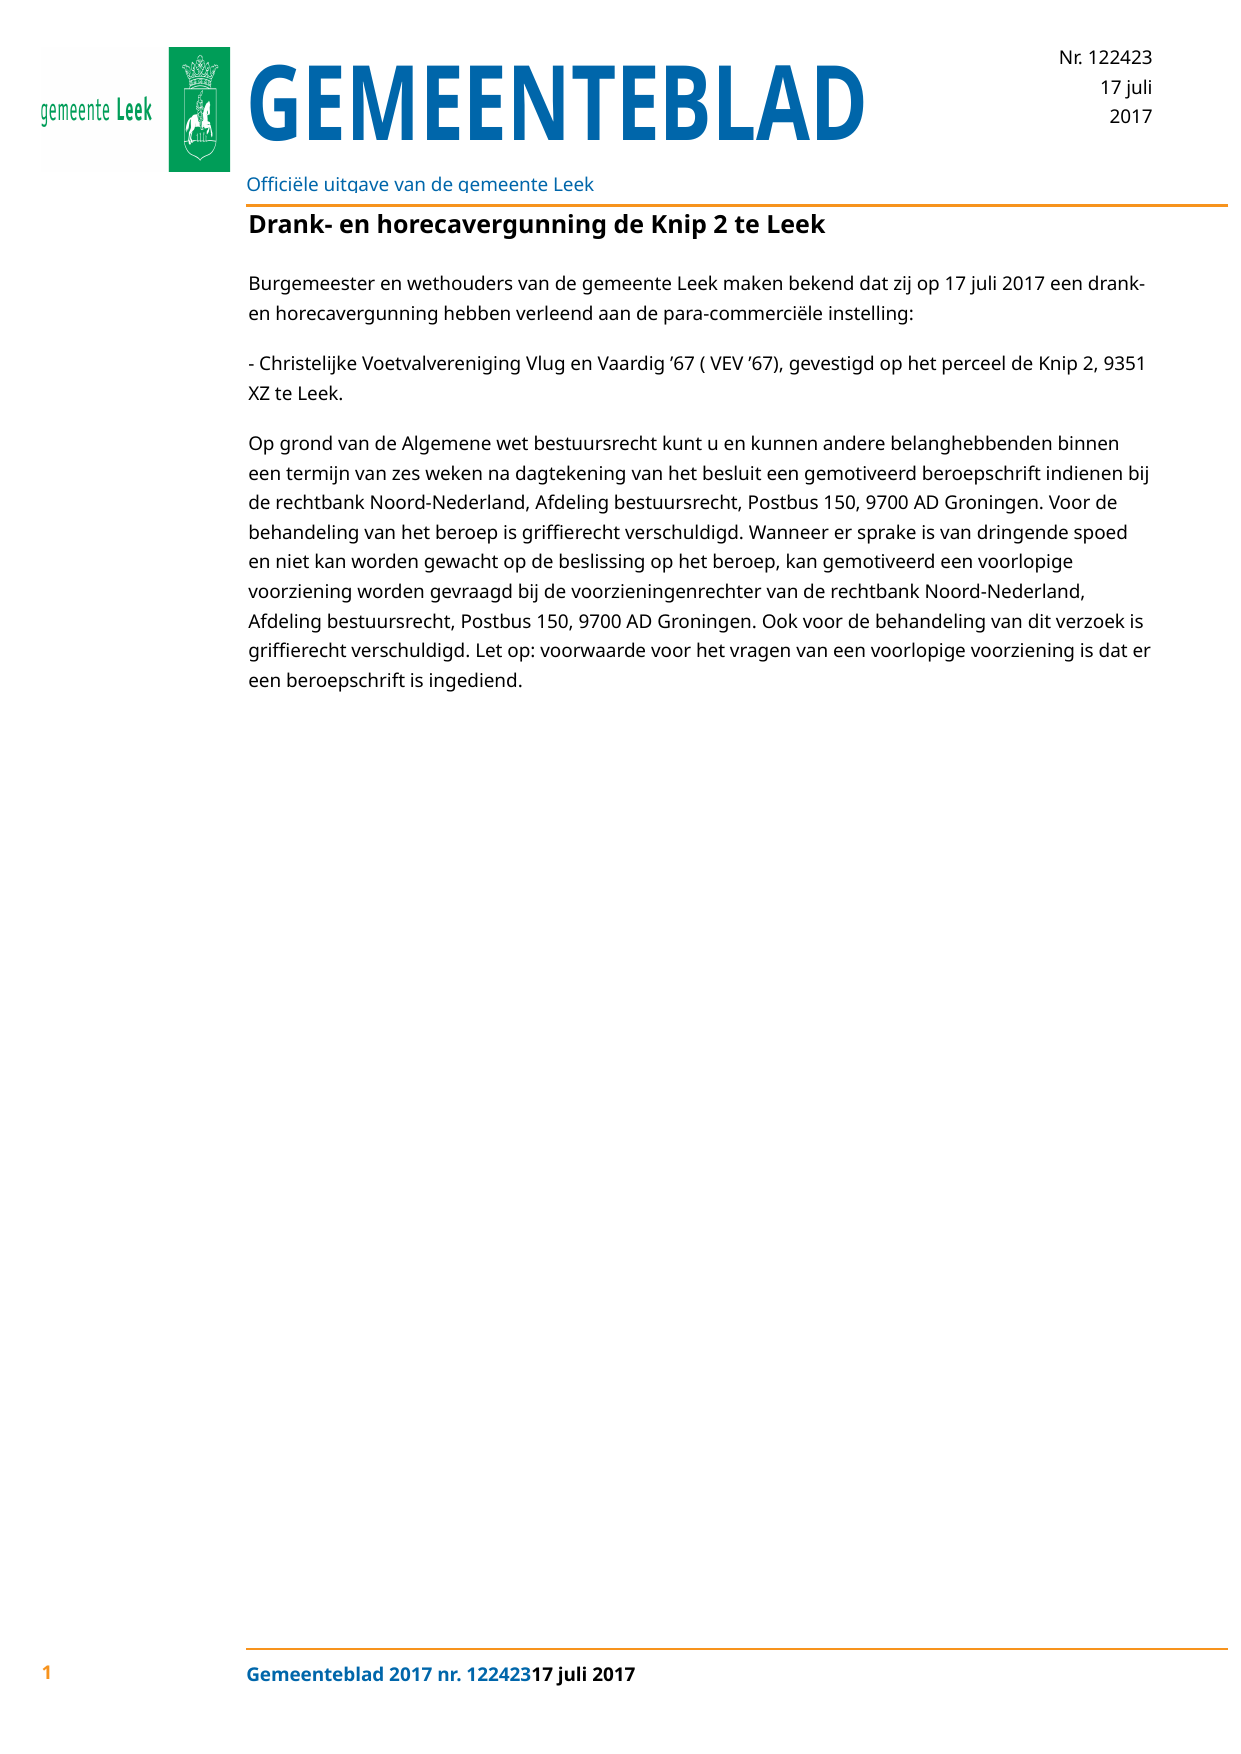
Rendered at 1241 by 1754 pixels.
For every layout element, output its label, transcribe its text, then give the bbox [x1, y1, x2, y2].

text Drank- en horecavergunning de Knip 2 te Leek [248, 207, 1152, 241]
text Burgemeester en wethouders van de gemeente Leek maken bekend dat zij op 17 juli 2017 een drank- en horecavergunning hebben verleend aan de para-commerciële instelling: [248, 270, 1152, 326]
text Op grond van de Algemene wet bestuursrecht kunt u en kunnen andere belanghebbenden binnen een termijn van zes weken na dagtekening van het besluit een gemotiveerd beroepschrift indienen bij de rechtbank Noord-Nederland, Afdeling bestuursrecht, Postbus 150, 9700 AD Groningen. Voor de behandeling van het beroep is griffierecht verschuldigd. Wanneer er sprake is van dringende spoed en niet kan worden gewacht op de beslissing op het beroep, kan gemotiveerd een voorlopige voorziening worden gevraagd bij de voorzieningenrechter van de rechtbank Noord-Nederland, Afdeling bestuursrecht, Postbus 150, 9700 AD Groningen. Ook voor de behandeling van dit verzoek is griffierecht verschuldigd. Let op: voorwaarde voor het vragen van een voorlopige voorziening is dat er een beroepschrift is ingediend. [248, 430, 1152, 693]
text - Christelijke Voetvalvereniging Vlug en Vaardig ’67 ( VEV ’67), gevestigd op het perceel de Knip 2, 9351 XZ te Leek. [248, 350, 1152, 406]
picture [41, 47, 231, 172]
